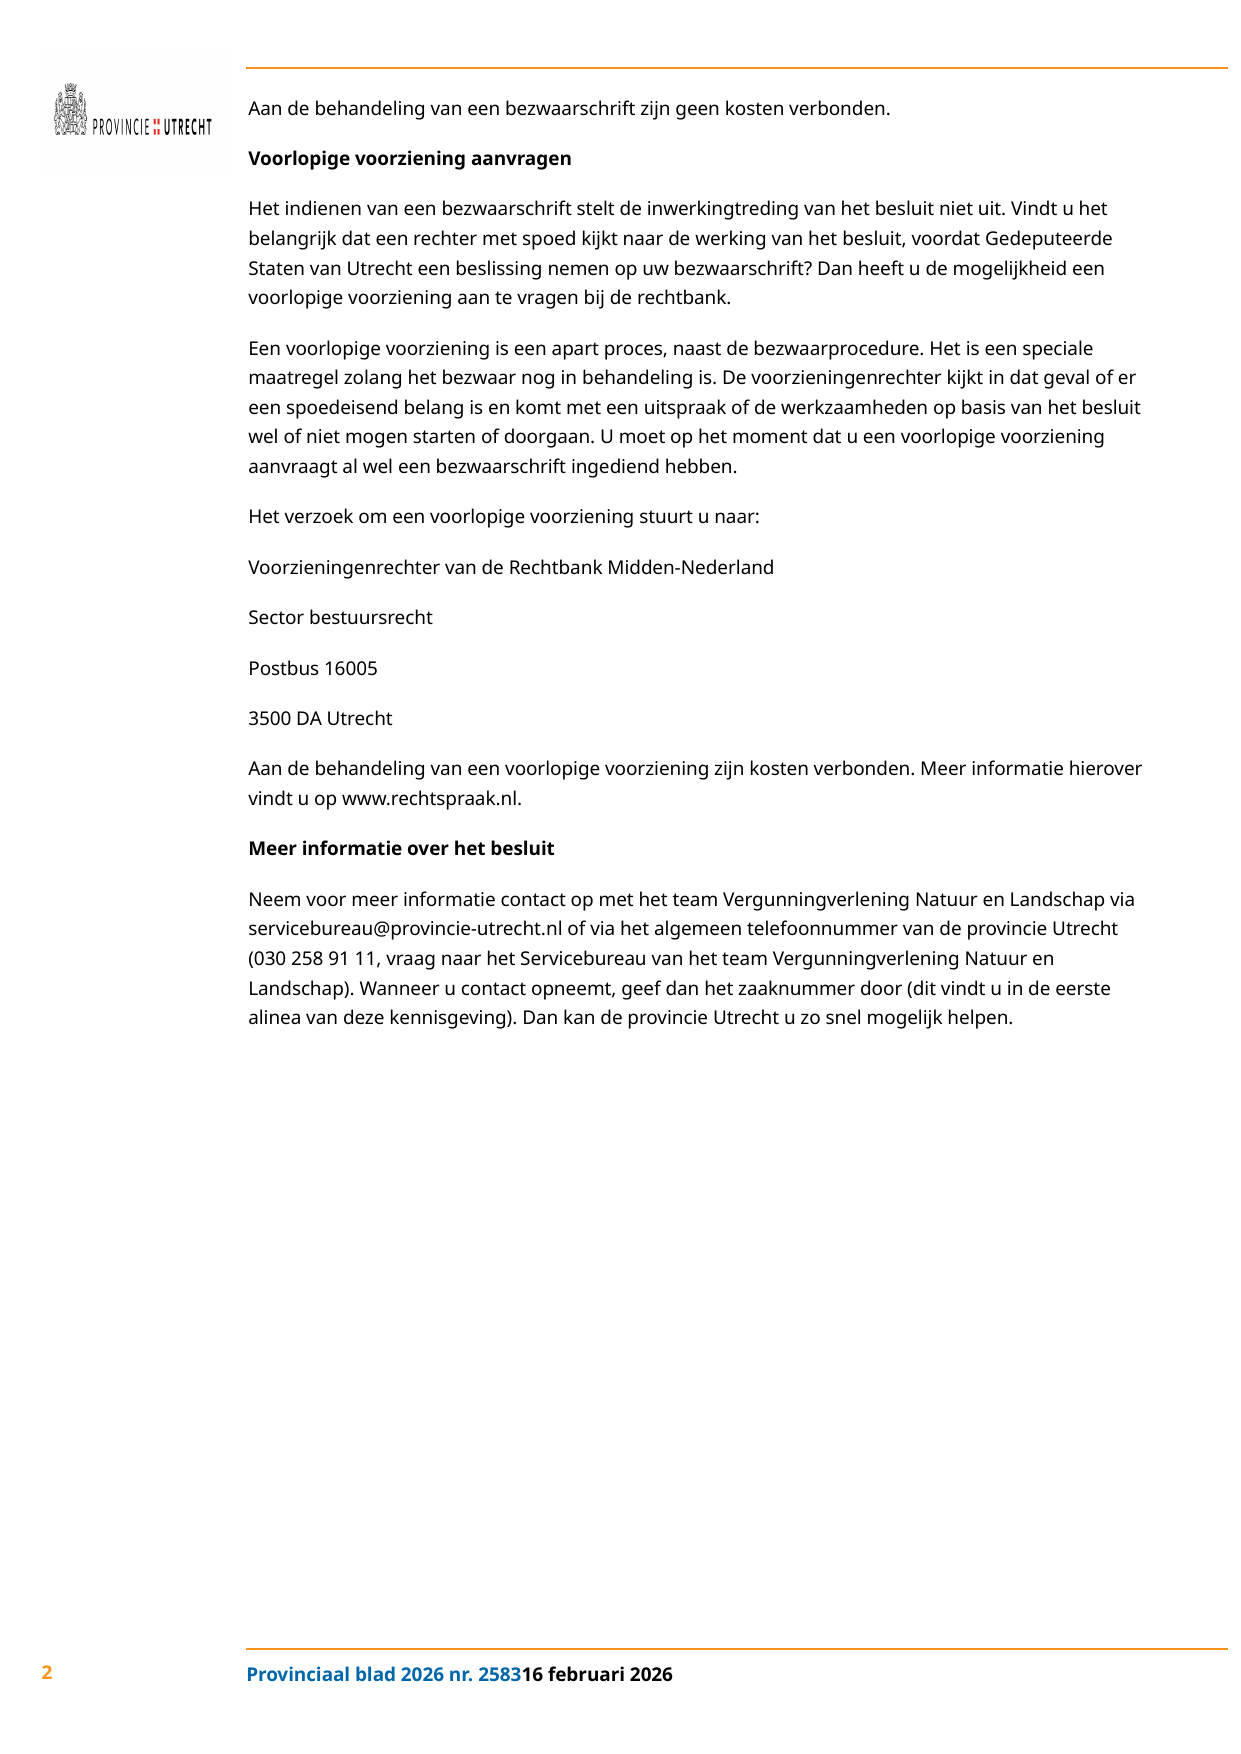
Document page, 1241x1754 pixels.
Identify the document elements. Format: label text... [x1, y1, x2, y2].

text Neem voor meer informatie contact op met het team Vergunningverlening Natuur en Landschap via servicebureau@provincie-utrecht.nl of via het algemeen telefoonnummer van de provincie Utrecht (030 258 91 11, vraag naar het Servicebureau van het team Vergunningverlening Natuur en Landschap). Wanneer u contact opneemt, geef dan het zaaknummer door (dit vindt u in de eerste alinea van deze kennisgeving). Dan kan de provincie Utrecht u zo snel mogelijk helpen. [248, 886, 1152, 1030]
text Het verzoek om een voorlopige voorziening stuurt u naar: [248, 503, 1152, 529]
text Aan de behandeling van een bezwaarschrift zijn geen kosten verbonden. [248, 95, 1152, 121]
text Aan de behandeling van een voorlopige voorziening zijn kosten verbonden. Meer informatie hierover vindt u op www.rechtspraak.nl. [248, 756, 1152, 811]
text Postbus 16005 [248, 655, 1152, 681]
text Sector bestuursrecht [248, 604, 1152, 630]
text Voorlopige voorziening aanvragen [248, 145, 1152, 171]
text Meer informatie over het besluit [248, 836, 1152, 861]
text Voorzieningenrechter van de Rechtbank Midden-Nederland [248, 554, 1152, 580]
picture [41, 47, 231, 172]
text Een voorlopige voorziening is een apart proces, naast de bezwaarprocedure. Het is een speciale maatregel zolang het bezwaar nog in behandeling is. De voorzieningenrechter kijkt in dat geval of er een spoedeisend belang is en komt met een uitspraak of de werkzaamheden op basis van het besluit wel of niet mogen starten of doorgaan. U moet op het moment dat u een voorlopige voorziening aanvraagt al wel een bezwaarschrift ingediend hebben. [248, 335, 1152, 479]
text Het indienen van een bezwaarschrift stelt de inwerkingtreding van het besluit niet uit. Vindt u het belangrijk dat een rechter met spoed kijkt naar de werking van het besluit, voordat Gedeputeerde Staten van Utrecht een beslissing nemen op uw bezwaarschrift? Dan heeft u de mogelijkheid een voorlopige voorziening aan te vragen bij de rechtbank. [248, 196, 1152, 310]
text 3500 DA Utrecht [248, 705, 1152, 731]
